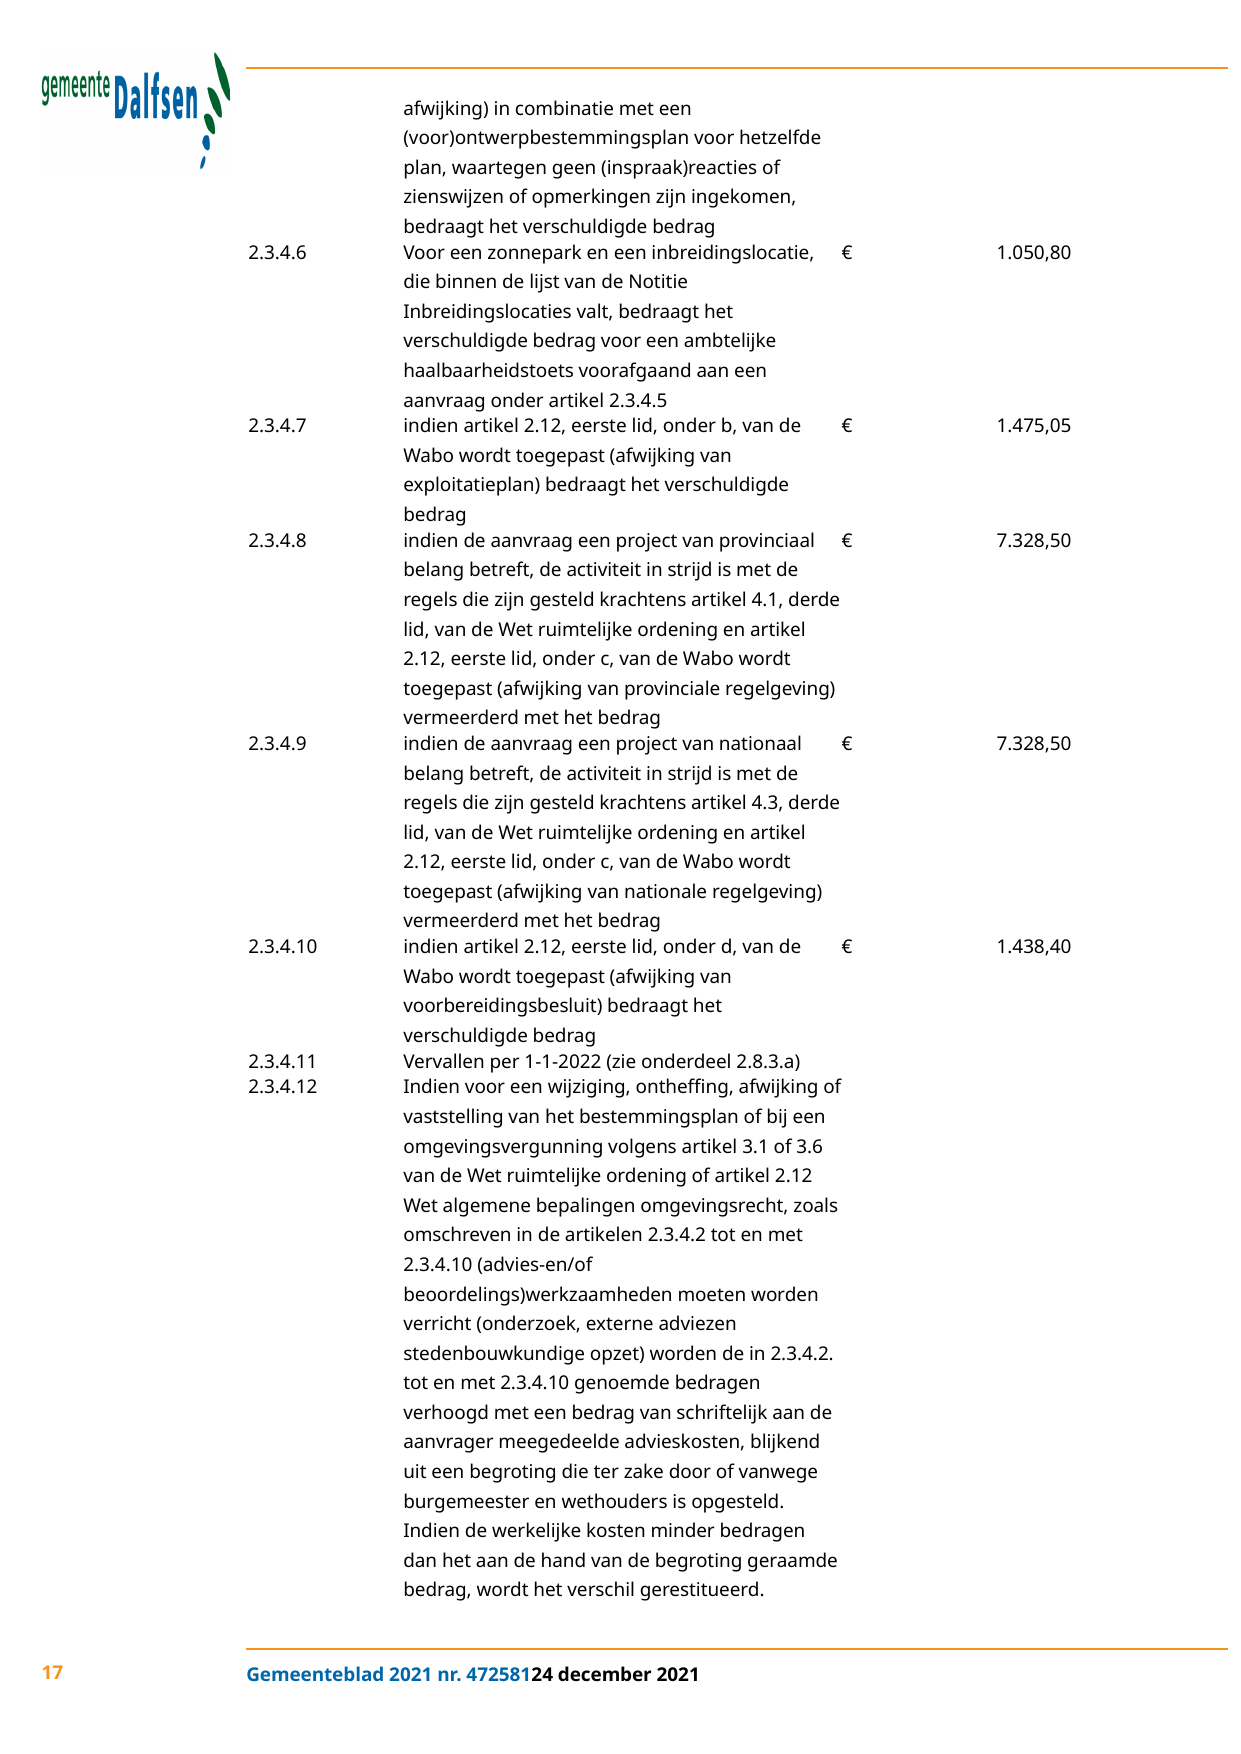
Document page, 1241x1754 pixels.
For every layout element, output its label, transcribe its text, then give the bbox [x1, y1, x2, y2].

table_cell 1.438,40 [996, 934, 1152, 1048]
table_cell 1.050,80 [996, 239, 1152, 412]
table_cell [841, 1048, 996, 1074]
table_cell 1.475,05 [996, 413, 1152, 527]
table_cell 7.328,50 [996, 730, 1152, 933]
table_cell 2.3.4.10 [248, 934, 403, 1048]
table_cell 2.3.4.6 [248, 239, 403, 412]
picture [41, 47, 231, 172]
table_cell [841, 1074, 996, 1602]
table_cell Indien voor een wijziging, ontheffing, afwijking of vaststelling van het bestemmingsplan of bij een omgevingsvergunning volgens artikel 3.1 of 3.6 van de Wet ruimtelijke ordening of artikel 2.12 Wet algemene bepalingen omgevingsrecht, zoals omschreven in de artikelen 2.3.4.2 tot en met 2.3.4.10 (advies-en/of beoordelings)werkzaamheden moeten worden verricht (onderzoek, externe adviezen stedenbouwkundige opzet) worden de in 2.3.4.2. tot en met 2.3.4.10 genoemde bedragen verhoogd met een bedrag van schriftelijk aan de aanvrager meegedeelde advieskosten, blijkend uit een begroting die ter zake door of vanwege burgemeester en wethouders is opgesteld. Indien de werkelijke kosten minder bedragen dan het aan de hand van de begroting geraamde bedrag, wordt het verschil gerestitueerd. [403, 1074, 841, 1602]
table_cell afwijking) in combinatie met een (voor)ontwerpbestemmingsplan voor hetzelfde plan, waartegen geen (inspraak)reacties of zienswijzen of opmerkingen zijn ingekomen, bedraagt het verschuldigde bedrag [403, 95, 841, 239]
table_cell Voor een zonnepark en een inbreidingslocatie, die binnen de lijst van de Notitie Inbreidingslocaties valt, bedraagt het verschuldigde bedrag voor een ambtelijke haalbaarheidstoets voorafgaand aan een aanvraag onder artikel 2.3.4.5 [403, 239, 841, 412]
table_cell 2.3.4.8 [248, 527, 403, 730]
table_cell 2.3.4.11 [248, 1048, 403, 1074]
table_cell [841, 95, 996, 239]
table_cell 2.3.4.9 [248, 730, 403, 933]
table_cell [996, 1048, 1152, 1074]
table_cell indien de aanvraag een project van nationaal belang betreft, de activiteit in strijd is met de regels die zijn gesteld krachtens artikel 4.3, derde lid, van de Wet ruimtelijke ordening en artikel 2.12, eerste lid, onder c, van de Wabo wordt toegepast (afwijking van nationale regelgeving) vermeerderd met het bedrag [403, 730, 841, 933]
table_cell Vervallen per 1-1-2022 (zie onderdeel 2.8.3.a) [403, 1048, 841, 1074]
table_cell € [841, 239, 996, 412]
table_cell € [841, 730, 996, 933]
table_cell € [841, 527, 996, 730]
table_cell € [841, 934, 996, 1048]
table_cell [248, 95, 403, 239]
table_cell indien artikel 2.12, eerste lid, onder b, van de Wabo wordt toegepast (afwijking van exploitatieplan) bedraagt het verschuldigde bedrag [403, 413, 841, 527]
table_cell [996, 1074, 1152, 1602]
table_cell 7.328,50 [996, 527, 1152, 730]
table_cell indien de aanvraag een project van provinciaal belang betreft, de activiteit in strijd is met de regels die zijn gesteld krachtens artikel 4.1, derde lid, van de Wet ruimtelijke ordening en artikel 2.12, eerste lid, onder c, van de Wabo wordt toegepast (afwijking van provinciale regelgeving) vermeerderd met het bedrag [403, 527, 841, 730]
table_cell 2.3.4.7 [248, 413, 403, 527]
table_cell 2.3.4.12 [248, 1074, 403, 1602]
table_cell indien artikel 2.12, eerste lid, onder d, van de Wabo wordt toegepast (afwijking van voorbereidingsbesluit) bedraagt het verschuldigde bedrag [403, 934, 841, 1048]
table_cell € [841, 413, 996, 527]
table_cell [996, 95, 1152, 239]
